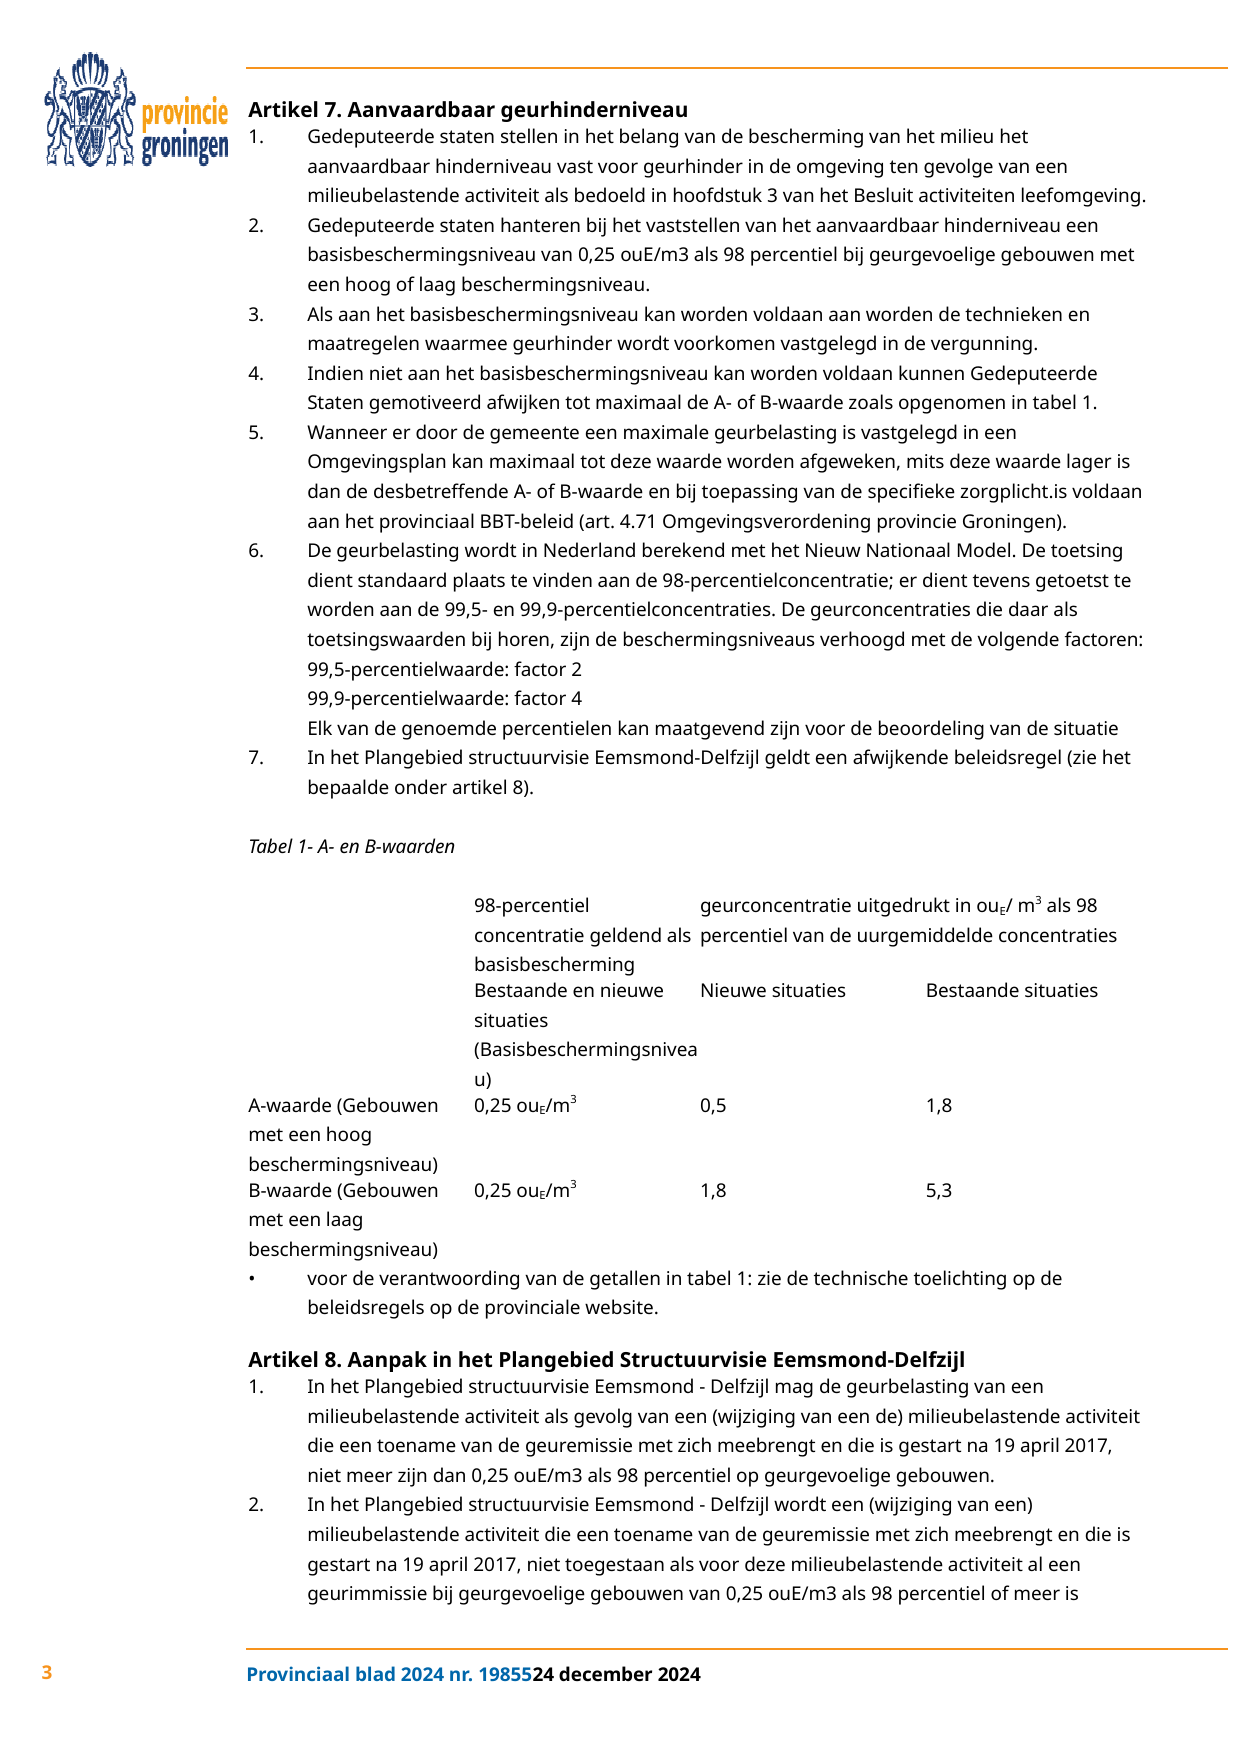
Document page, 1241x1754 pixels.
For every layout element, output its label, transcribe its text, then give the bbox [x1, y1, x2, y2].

table_cell Bestaande situaties [926, 978, 1152, 1092]
table_cell Bestaande en nieuwe situaties (Basisbeschermingsniveau) [474, 978, 700, 1092]
list In het Plangebied structuurvisie Eemsmond - Delfzijl mag de geurbelasting van een milieubelastende activiteit als gevolg van een (wijziging van een de) milieubelastende activiteit die een toename van de geuremissie met zich meebrengt en die is gestart na 19 april 2017, niet meer zijn dan 0,25 ouE/m3 als 98 percentiel op geurgevoelige gebouwen. [248, 1373, 1152, 1488]
list Elk van de genoemde percentielen kan maatgevend zijn voor de beoordeling van de situatie [248, 715, 1152, 741]
table_header 98-percentiel concentratie geldend als basisbescherming [474, 893, 700, 977]
text Artikel 7. Aanvaardbaar geurhinderniveau [248, 95, 1152, 123]
table_cell 0,25 ouE/m3 [474, 1177, 700, 1262]
table_cell B-waarde (Gebouwen met een laag beschermingsniveau) [248, 1177, 474, 1262]
table_header [248, 893, 474, 977]
list Gedeputeerde staten hanteren bij het vaststellen van het aanvaardbaar hinderniveau een basisbeschermingsniveau van 0,25 ouE/m3 als 98 percentiel bij geurgevoelige gebouwen met een hoog of laag beschermingsniveau. [248, 212, 1152, 297]
table_header geurconcentratie uitgedrukt in ouE/ m3 als 98 percentiel van de uurgemiddelde concentraties [700, 893, 1152, 977]
table_cell [248, 978, 474, 1092]
table_cell Nieuwe situaties [700, 978, 926, 1092]
table_cell 5,3 [926, 1177, 1152, 1262]
list voor de verantwoording van de getallen in tabel 1: zie de technische toelichting op de beleidsregels op de provinciale website. [248, 1265, 1152, 1320]
text Artikel 8. Aanpak in het Plangebied Structuurvisie Eemsmond-Delfzijl [248, 1345, 1152, 1373]
table_cell A-waarde (Gebouwen met een hoog beschermingsniveau) [248, 1092, 474, 1177]
table_cell 0,5 [700, 1092, 926, 1177]
table_cell 1,8 [926, 1092, 1152, 1177]
list Gedeputeerde staten stellen in het belang van de bescherming van het milieu het aanvaardbaar hinderniveau vast voor geurhinder in de omgeving ten gevolge van een milieubelastende activiteit als bedoeld in hoofdstuk 3 van het Besluit activiteiten leefomgeving. [248, 123, 1152, 208]
list Als aan het basisbeschermingsniveau kan worden voldaan aan worden de technieken en maatregelen waarmee geurhinder wordt voorkomen vastgelegd in de vergunning. [248, 301, 1152, 356]
picture [41, 47, 231, 172]
list De geurbelasting wordt in Nederland berekend met het Nieuw Nationaal Model. De toetsing dient standaard plaats te vinden aan de 98-percentielconcentratie; er dient tevens getoetst te worden aan de 99,5- en 99,9-percentielconcentraties. De geurconcentraties die daar als toetsingswaarden bij horen, zijn de beschermingsniveaus verhoogd met de volgende factoren: [248, 537, 1152, 652]
list Wanneer er door de gemeente een maximale geurbelasting is vastgelegd in een Omgevingsplan kan maximaal tot deze waarde worden afgeweken, mits deze waarde lager is dan de desbetreffende A- of B-waarde en bij toepassing van de specifieke zorgplicht.is voldaan aan het provinciaal BBT-beleid (art. 4.71 Omgevingsverordening provincie Groningen). [248, 419, 1152, 533]
list 99,5-percentielwaarde: factor 2 [248, 656, 1152, 681]
text Tabel 1- A- en B-waarden [248, 833, 1152, 859]
list Indien niet aan het basisbeschermingsniveau kan worden voldaan kunnen Gedeputeerde Staten gemotiveerd afwijken tot maximaal de A- of B-waarde zoals opgenomen in tabel 1. [248, 360, 1152, 415]
list 99,9-percentielwaarde: factor 4 [248, 685, 1152, 711]
list In het Plangebied structuurvisie Eemsmond - Delfzijl wordt een (wijziging van een) milieubelastende activiteit die een toename van de geuremissie met zich meebrengt en die is gestart na 19 april 2017, niet toegestaan als voor deze milieubelastende activiteit al een geurimmissie bij geurgevoelige gebouwen van 0,25 ouE/m3 als 98 percentiel of meer is [248, 1492, 1152, 1606]
list In het Plangebied structuurvisie Eemsmond-Delfzijl geldt een afwijkende beleidsregel (zie het bepaalde onder artikel 8). [248, 744, 1152, 800]
table_cell 0,25 ouE/m3 [474, 1092, 700, 1177]
table_cell 1,8 [700, 1177, 926, 1262]
